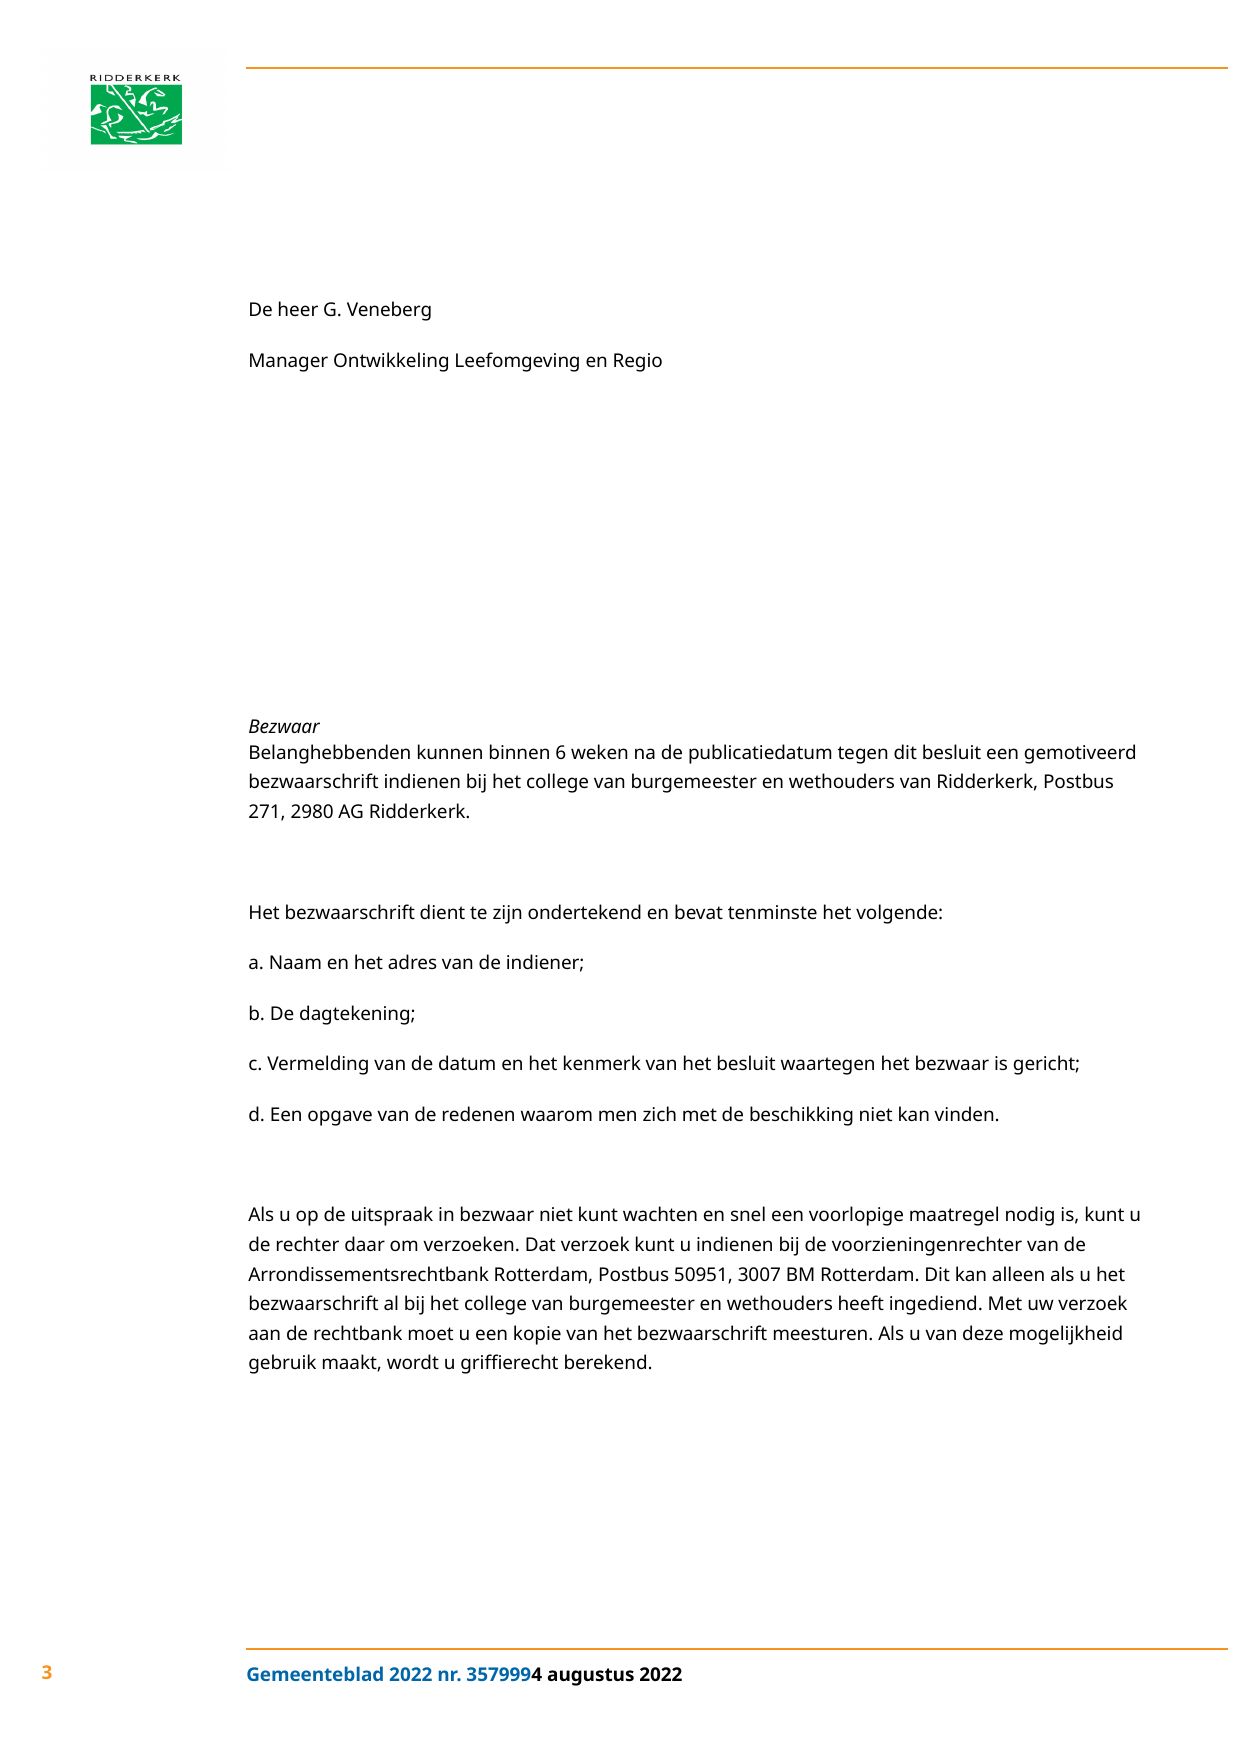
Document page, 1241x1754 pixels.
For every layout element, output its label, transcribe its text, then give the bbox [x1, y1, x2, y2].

text De heer G. Veneberg [248, 296, 1152, 322]
text Bezwaar [248, 713, 1152, 739]
text a. Naam en het adres van de indiener; [248, 949, 1152, 975]
text Belanghebbenden kunnen binnen 6 weken na de publicatiedatum tegen dit besluit een gemotiveerd bezwaarschrift indienen bij het college van burgemeester en wethouders van Ridderkerk, Postbus 271, 2980 AG Ridderkerk. [248, 739, 1152, 824]
text d. Een opgave van de redenen waarom men zich met de beschikking niet kan vinden. [248, 1101, 1152, 1126]
text b. De dagtekening; [248, 1000, 1152, 1026]
text Het bezwaarschrift dient te zijn ondertekend en bevat tenminste het volgende: [248, 899, 1152, 925]
text Manager Ontwikkeling Leefomgeving en Regio [248, 347, 1152, 373]
picture [41, 47, 231, 172]
text c. Vermelding van de datum en het kenmerk van het besluit waartegen het bezwaar is gericht; [248, 1050, 1152, 1076]
text Als u op de uitspraak in bezwaar niet kunt wachten en snel een voorlopige maatregel nodig is, kunt u de rechter daar om verzoeken. Dat verzoek kunt u indienen bij de voorzieningenrechter van de Arrondissementsrechtbank Rotterdam, Postbus 50951, 3007 BM Rotterdam. Dit kan alleen als u het bezwaarschrift al bij het college van burgemeester en wethouders heeft ingediend. Met uw verzoek aan de rechtbank moet u een kopie van het bezwaarschrift meesturen. Als u van deze mogelijkheid gebruik maakt, wordt u griffierecht berekend. [248, 1202, 1152, 1375]
